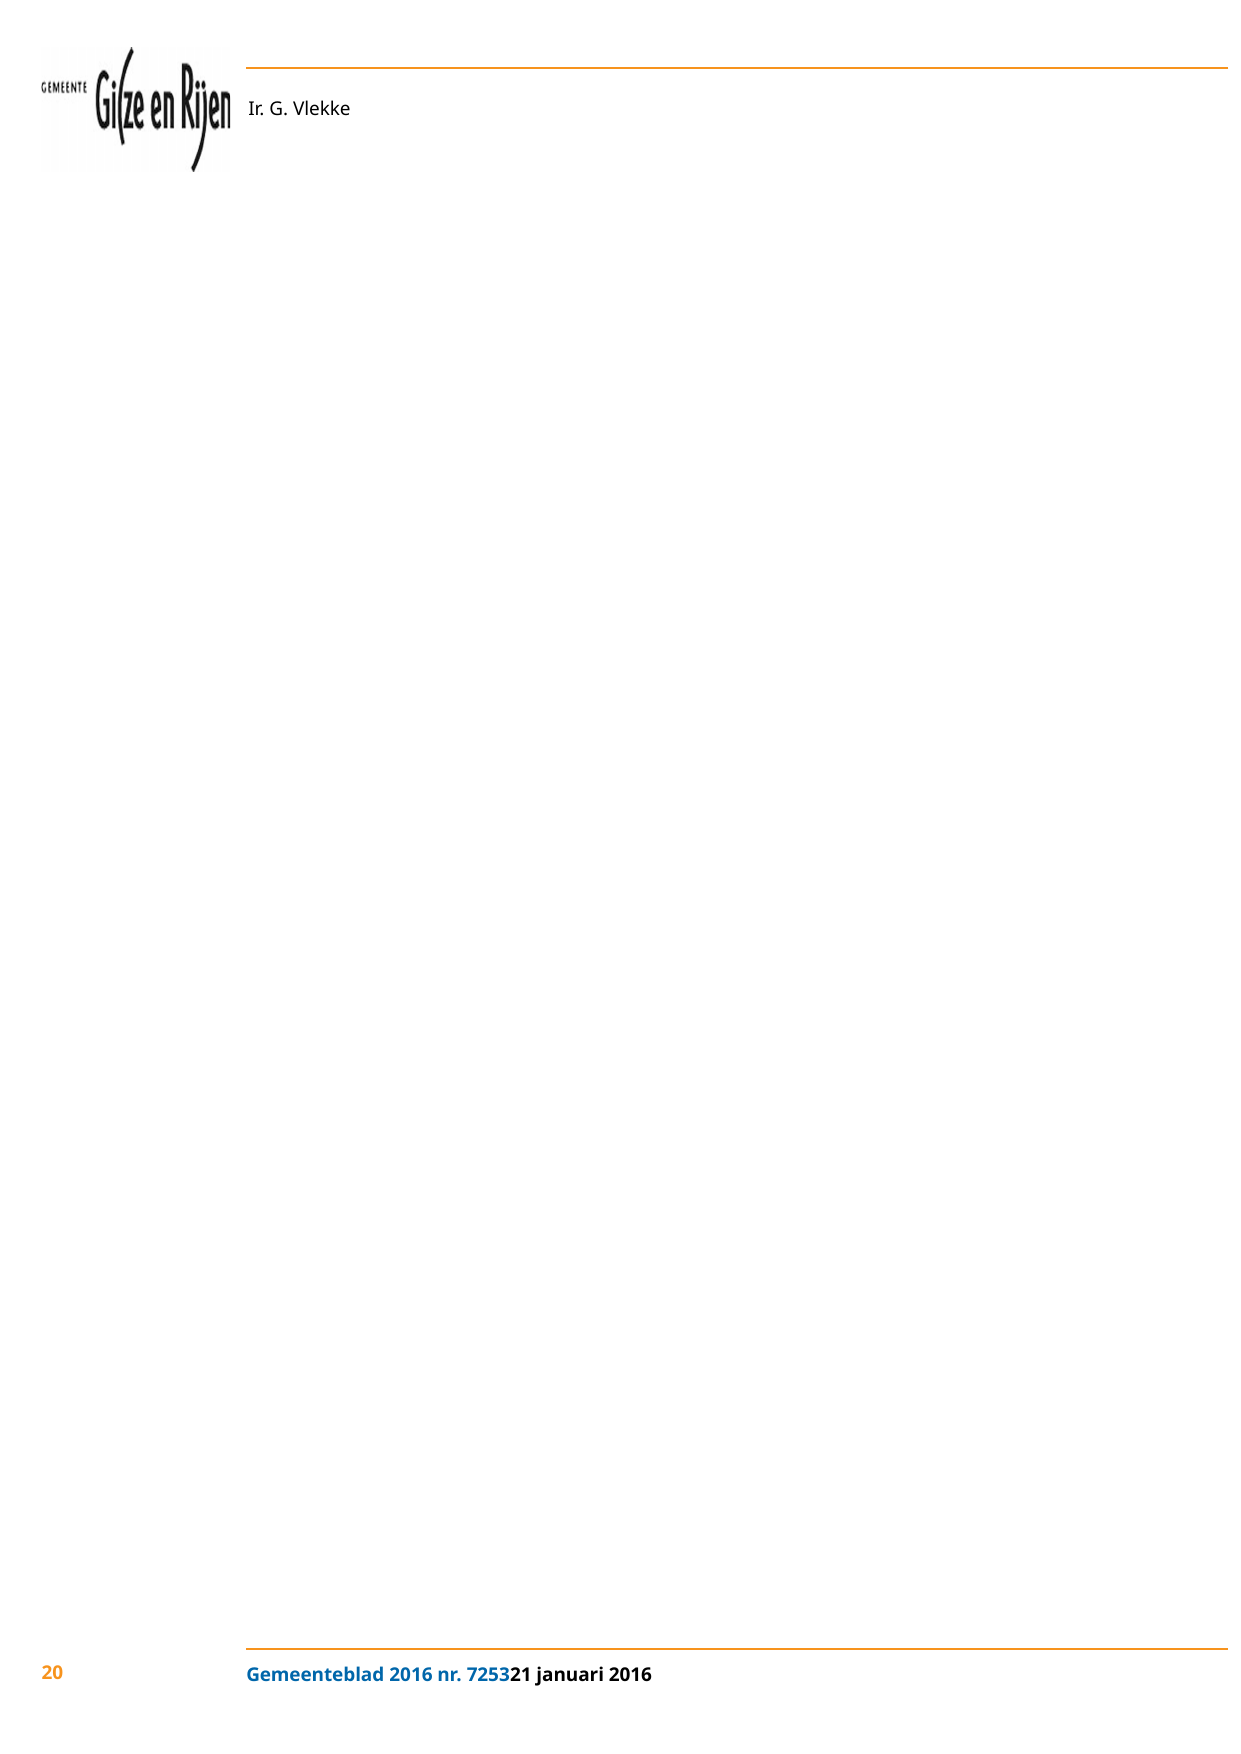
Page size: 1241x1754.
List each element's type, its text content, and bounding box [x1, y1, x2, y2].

text Ir. G. Vlekke [248, 95, 1152, 121]
picture [41, 47, 231, 172]
